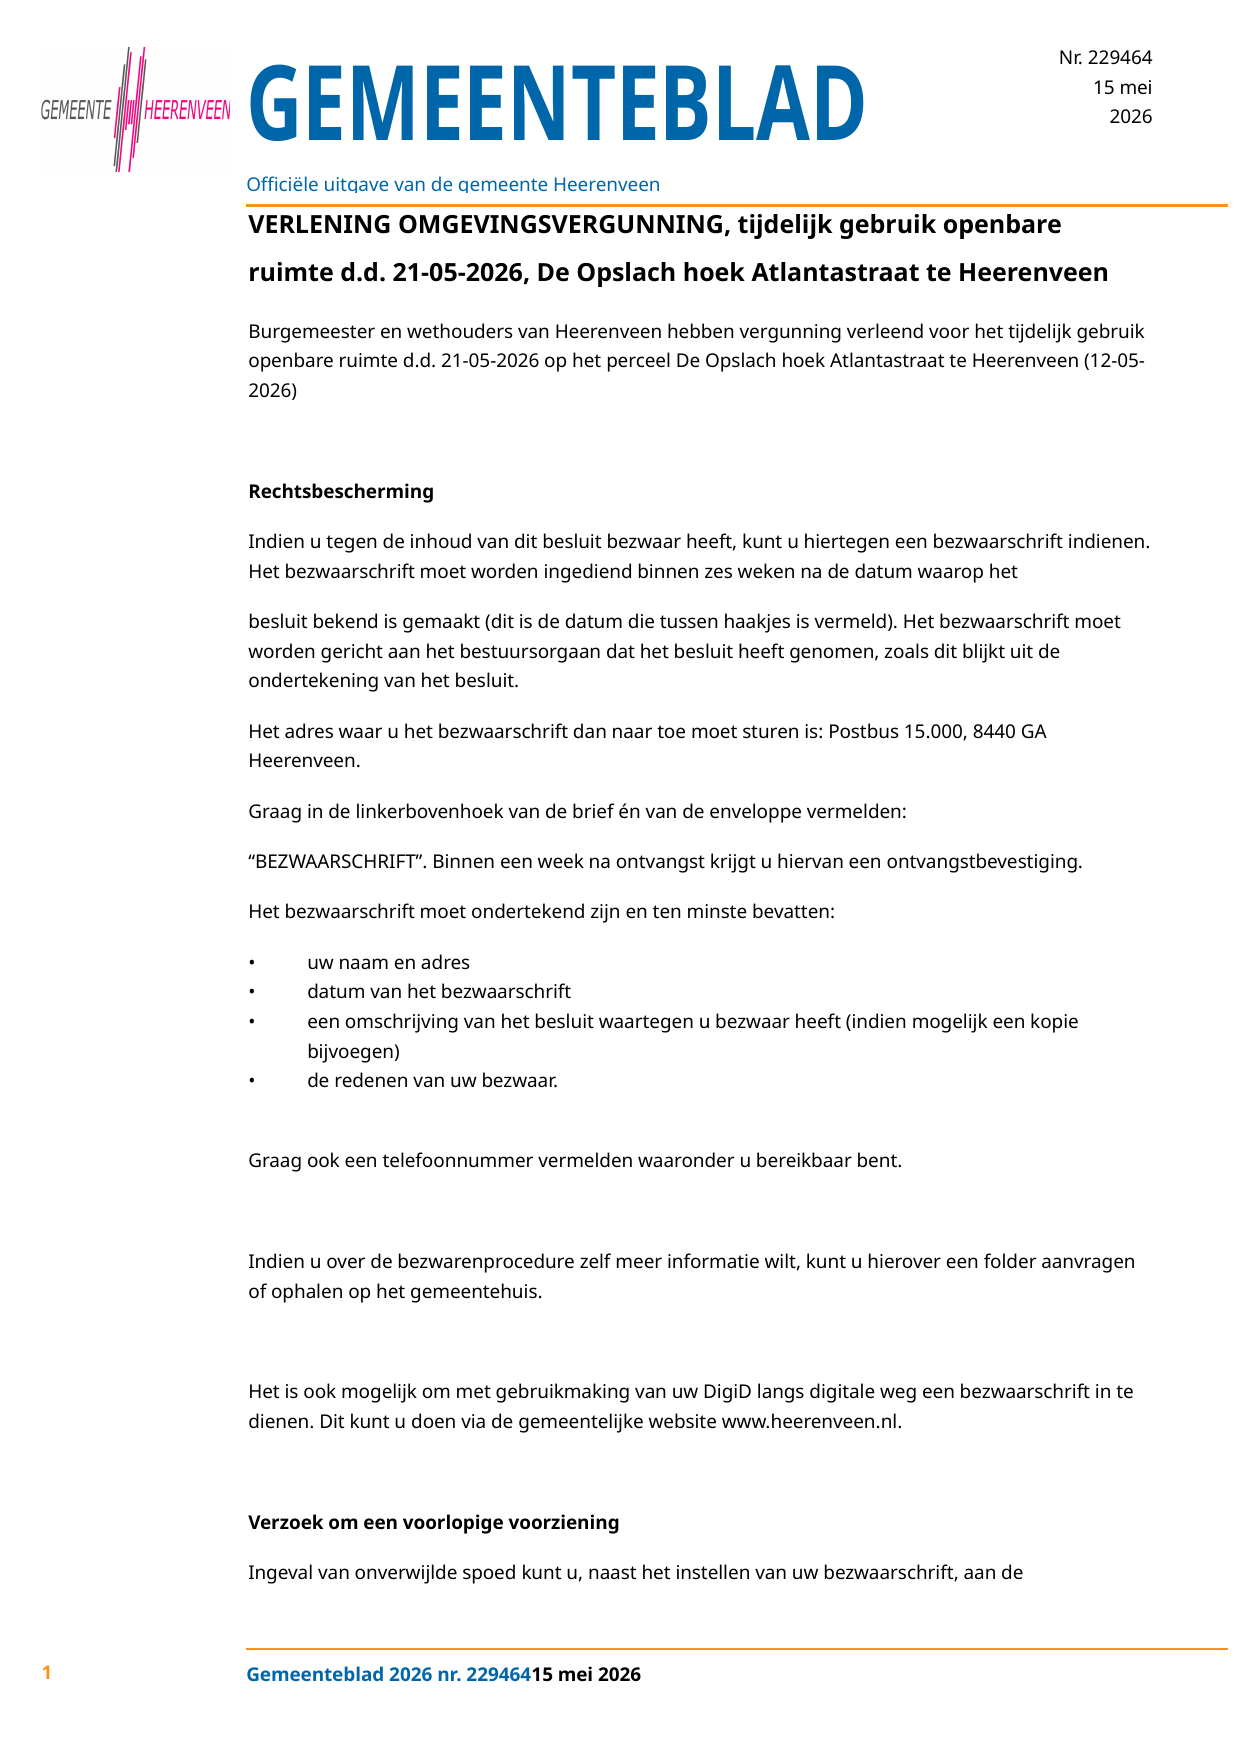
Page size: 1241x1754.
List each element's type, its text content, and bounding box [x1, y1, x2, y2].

text Verzoek om een voorlopige voorziening [248, 1509, 1152, 1535]
text Ingeval van onverwijlde spoed kunt u, naast het instellen van uw bezwaarschrift, aan de [248, 1559, 1152, 1585]
list de redenen van uw bezwaar. [248, 1067, 1152, 1093]
text Het is ook mogelijk om met gebruikmaking van uw DigiD langs digitale weg een bezwaarschrift in te dienen. Dit kunt u doen via de gemeentelijke website www.heerenveen.nl. [248, 1379, 1152, 1434]
picture [41, 47, 231, 172]
text Het adres waar u het bezwaarschrift dan naar toe moet sturen is: Postbus 15.000, 8440 GA Heerenveen. [248, 718, 1152, 773]
text Het bezwaarschrift moet ondertekend zijn en ten minste bevatten: [248, 899, 1152, 924]
text “BEZWAARSCHRIFT”. Binnen een week na ontvangst krijgt u hiervan een ontvangstbevestiging. [248, 848, 1152, 874]
text Graag ook een telefoonnummer vermelden waaronder u bereikbaar bent. [248, 1147, 1152, 1173]
text VERLENING OMGEVINGSVERGUNNING, tijdelijk gebruik openbare ruimte d.d. 21-05-2026, De Opslach hoek Atlantastraat te Heerenveen [248, 207, 1152, 288]
list een omschrijving van het besluit waartegen u bezwaar heeft (indien mogelijk een kopie bijvoegen) [248, 1008, 1152, 1064]
list datum van het bezwaarschrift [248, 979, 1152, 1004]
text Indien u tegen de inhoud van dit besluit bezwaar heeft, kunt u hiertegen een bezwaarschrift indienen. Het bezwaarschrift moet worden ingediend binnen zes weken na de datum waarop het [248, 528, 1152, 584]
text Rechtsbescherming [248, 478, 1152, 504]
text Indien u over de bezwarenprocedure zelf meer informatie wilt, kunt u hierover een folder aanvragen of ophalen op het gemeentehuis. [248, 1248, 1152, 1304]
text Graag in de linkerbovenhoek van de brief én van de enveloppe vermelden: [248, 798, 1152, 824]
text Burgemeester en wethouders van Heerenveen hebben vergunning verleend voor het tijdelijk gebruik openbare ruimte d.d. 21-05-2026 op het perceel De Opslach hoek Atlantastraat te Heerenveen (12-05-2026) [248, 318, 1152, 403]
text besluit bekend is gemaakt (dit is de datum die tussen haakjes is vermeld). Het bezwaarschrift moet worden gericht aan het bestuursorgaan dat het besluit heeft genomen, zoals dit blijkt uit de ondertekening van het besluit. [248, 608, 1152, 693]
list uw naam en adres [248, 949, 1152, 975]
